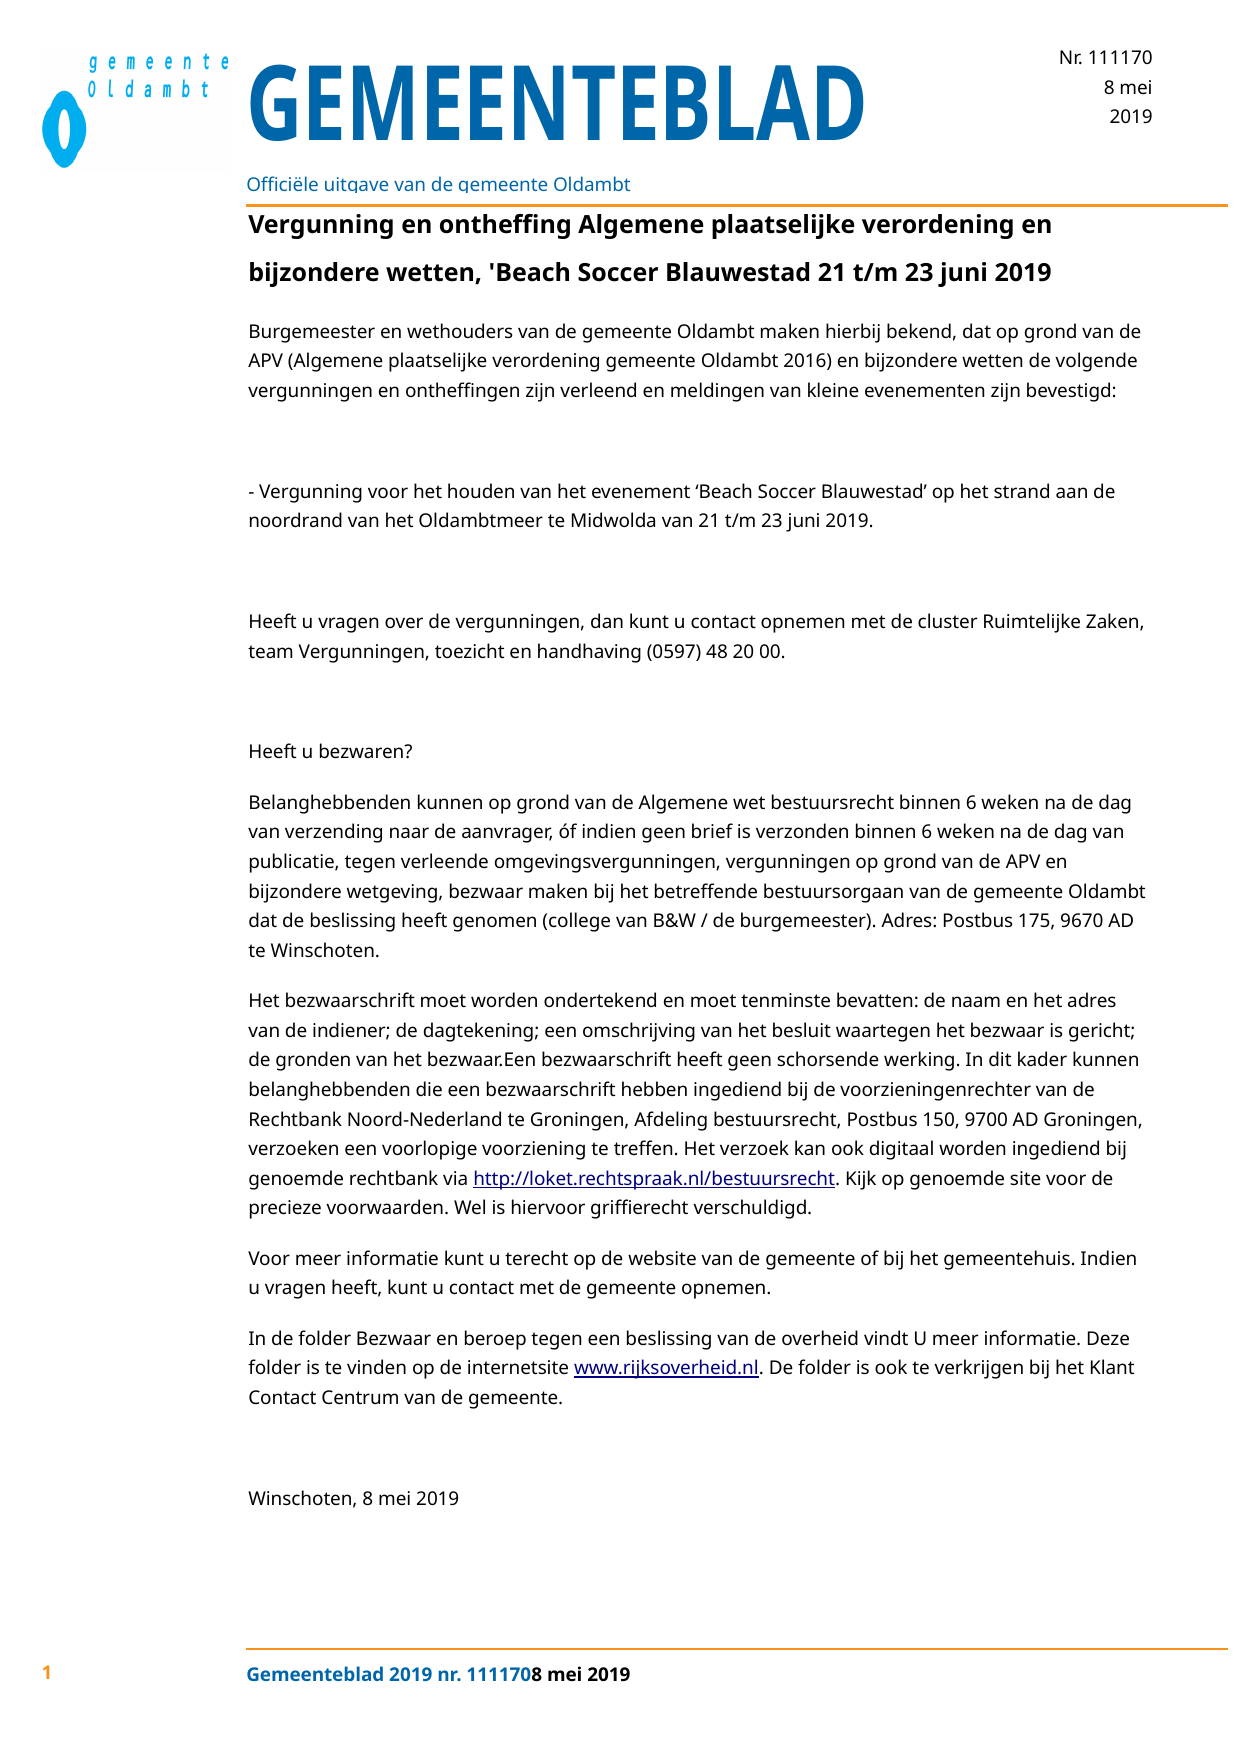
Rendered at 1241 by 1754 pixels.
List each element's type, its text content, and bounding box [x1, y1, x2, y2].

text Belanghebbenden kunnen op grond van de Algemene wet bestuursrecht binnen 6 weken na de dag van verzending naar de aanvrager, óf indien geen brief is verzonden binnen 6 weken na de dag van publicatie, tegen verleende omgevingsvergunningen, vergunningen op grond van de APV en bijzondere wetgeving, bezwaar maken bij het betreffende bestuursorgaan van de gemeente Oldambt dat de beslissing heeft genomen (college van B&W / de burgemeester). Adres: Postbus 175, 9670 AD te Winschoten. [248, 789, 1152, 963]
text Heeft u vragen over de vergunningen, dan kunt u contact opnemen met de cluster Ruimtelijke Zaken, team Vergunningen, toezicht en handhaving (0597) 48 20 00. [248, 608, 1152, 664]
text In de folder Bezwaar en beroep tegen een beslissing van de overheid vindt U meer informatie. Deze folder is te vinden op de internetsite www.rijksoverheid.nl. De folder is ook te verkrijgen bij het Klant Contact Centrum van de gemeente. [248, 1325, 1152, 1410]
text Heeft u bezwaren? [248, 739, 1152, 764]
text Voor meer informatie kunt u terecht op de website van de gemeente of bij het gemeentehuis. Indien u vragen heeft, kunt u contact met de gemeente opnemen. [248, 1245, 1152, 1300]
text - Vergunning voor het houden van het evenement ‘Beach Soccer Blauwestad’ op het strand aan de noordrand van het Oldambtmeer te Midwolda van 21 t/m 23 juni 2019. [248, 478, 1152, 533]
text Vergunning en ontheffing Algemene plaatselijke verordening en bijzondere wetten, 'Beach Soccer Blauwestad 21 t/m 23 juni 2019 [248, 207, 1152, 288]
picture [41, 47, 231, 172]
text Burgemeester en wethouders van de gemeente Oldambt maken hierbij bekend, dat op grond van de APV (Algemene plaatselijke verordening gemeente Oldambt 2016) en bijzondere wetten de volgende vergunningen en ontheffingen zijn verleend en meldingen van kleine evenementen zijn bevestigd: [248, 318, 1152, 403]
text Het bezwaarschrift moet worden ondertekend en moet tenminste bevatten: de naam en het adres van de indiener; de dagtekening; een omschrijving van het besluit waartegen het bezwaar is gericht; de gronden van het bezwaar.Een bezwaarschrift heeft geen schorsende werking. In dit kader kunnen belanghebbenden die een bezwaarschrift hebben ingediend bij de voorzieningenrechter van de Rechtbank Noord-Nederland te Groningen, Afdeling bestuursrecht, Postbus 150, 9700 AD Groningen, verzoeken een voorlopige voorziening te treffen. Het verzoek kan ook digitaal worden ingediend bij genoemde rechtbank via http://loket.rechtspraak.nl/bestuursrecht. Kijk op genoemde site voor de precieze voorwaarden. Wel is hiervoor griffierecht verschuldigd. [248, 987, 1152, 1220]
text Winschoten, 8 mei 2019 [248, 1485, 1152, 1511]
